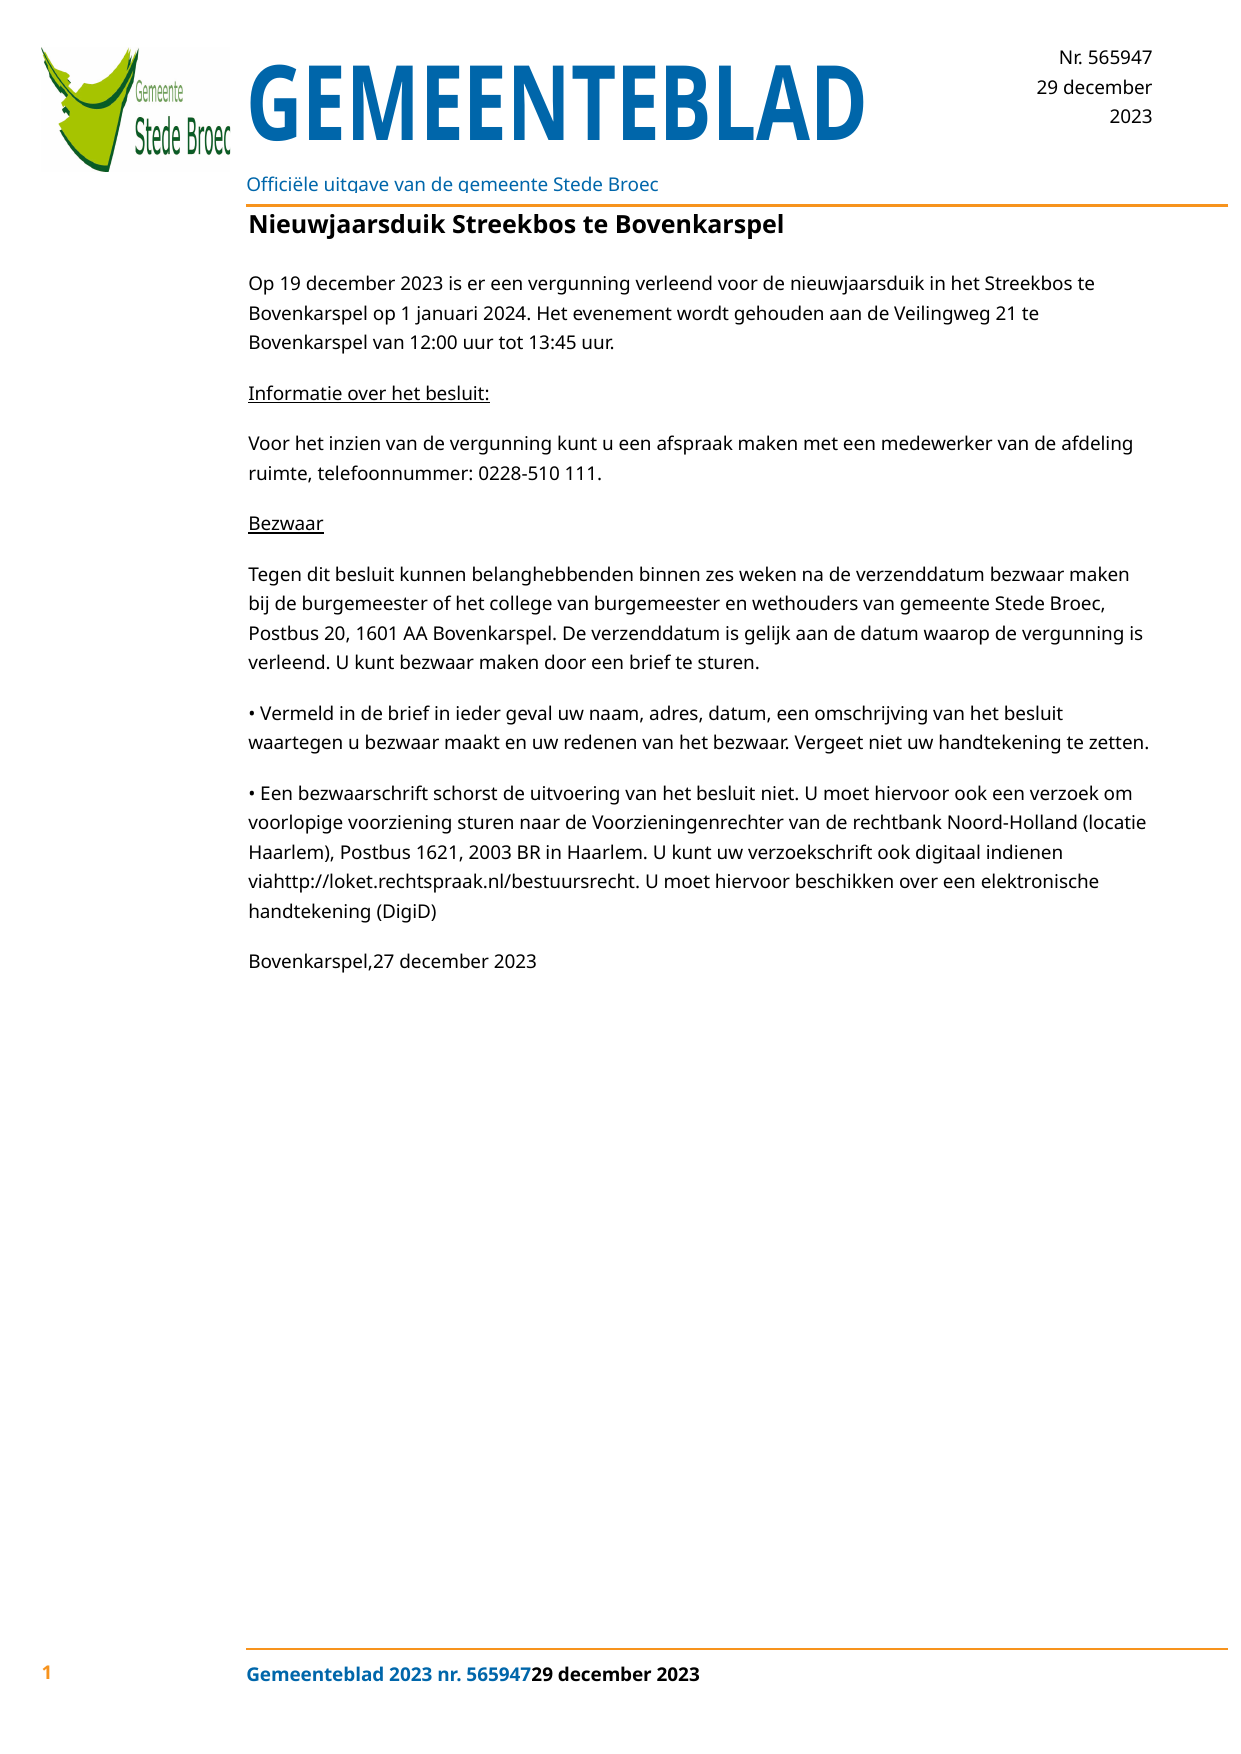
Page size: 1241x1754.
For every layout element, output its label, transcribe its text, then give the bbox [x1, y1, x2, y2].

text Nieuwjaarsduik Streekbos te Bovenkarspel [248, 207, 1152, 241]
text • Vermeld in de brief in ieder geval uw naam, adres, datum, een omschrijving van het besluit waartegen u bezwaar maakt en uw redenen van het bezwaar. Vergeet niet uw handtekening te zetten. [248, 700, 1152, 755]
text Informatie over het besluit: [248, 380, 1152, 406]
text Tegen dit besluit kunnen belanghebbenden binnen zes weken na de verzenddatum bezwaar maken bij de burgemeester of het college van burgemeester en wethouders van gemeente Stede Broec, Postbus 20, 1601 AA Bovenkarspel. De verzenddatum is gelijk aan de datum waarop de vergunning is verleend. U kunt bezwaar maken door een brief te sturen. [248, 561, 1152, 675]
picture [41, 47, 231, 172]
text Bovenkarspel,27 december 2023 [248, 949, 1152, 974]
text • Een bezwaarschrift schorst de uitvoering van het besluit niet. U moet hiervoor ook een verzoek om voorlopige voorziening sturen naar de Voorzieningenrechter van de rechtbank Noord-Holland (locatie Haarlem), Postbus 1621, 2003 BR in Haarlem. U kunt uw verzoekschrift ook digitaal indienen viahttp://loket.rechtspraak.nl/bestuursrecht. U moet hiervoor beschikken over een elektronische handtekening (DigiD) [248, 780, 1152, 924]
text Voor het inzien van de vergunning kunt u een afspraak maken met een medewerker van de afdeling ruimte, telefoonnummer: 0228-510 111. [248, 430, 1152, 486]
text Bezwaar [248, 510, 1152, 536]
text Op 19 december 2023 is er een vergunning verleend voor de nieuwjaarsduik in het Streekbos te Bovenkarspel op 1 januari 2024. Het evenement wordt gehouden aan de Veilingweg 21 te Bovenkarspel van 12:00 uur tot 13:45 uur. [248, 270, 1152, 355]
